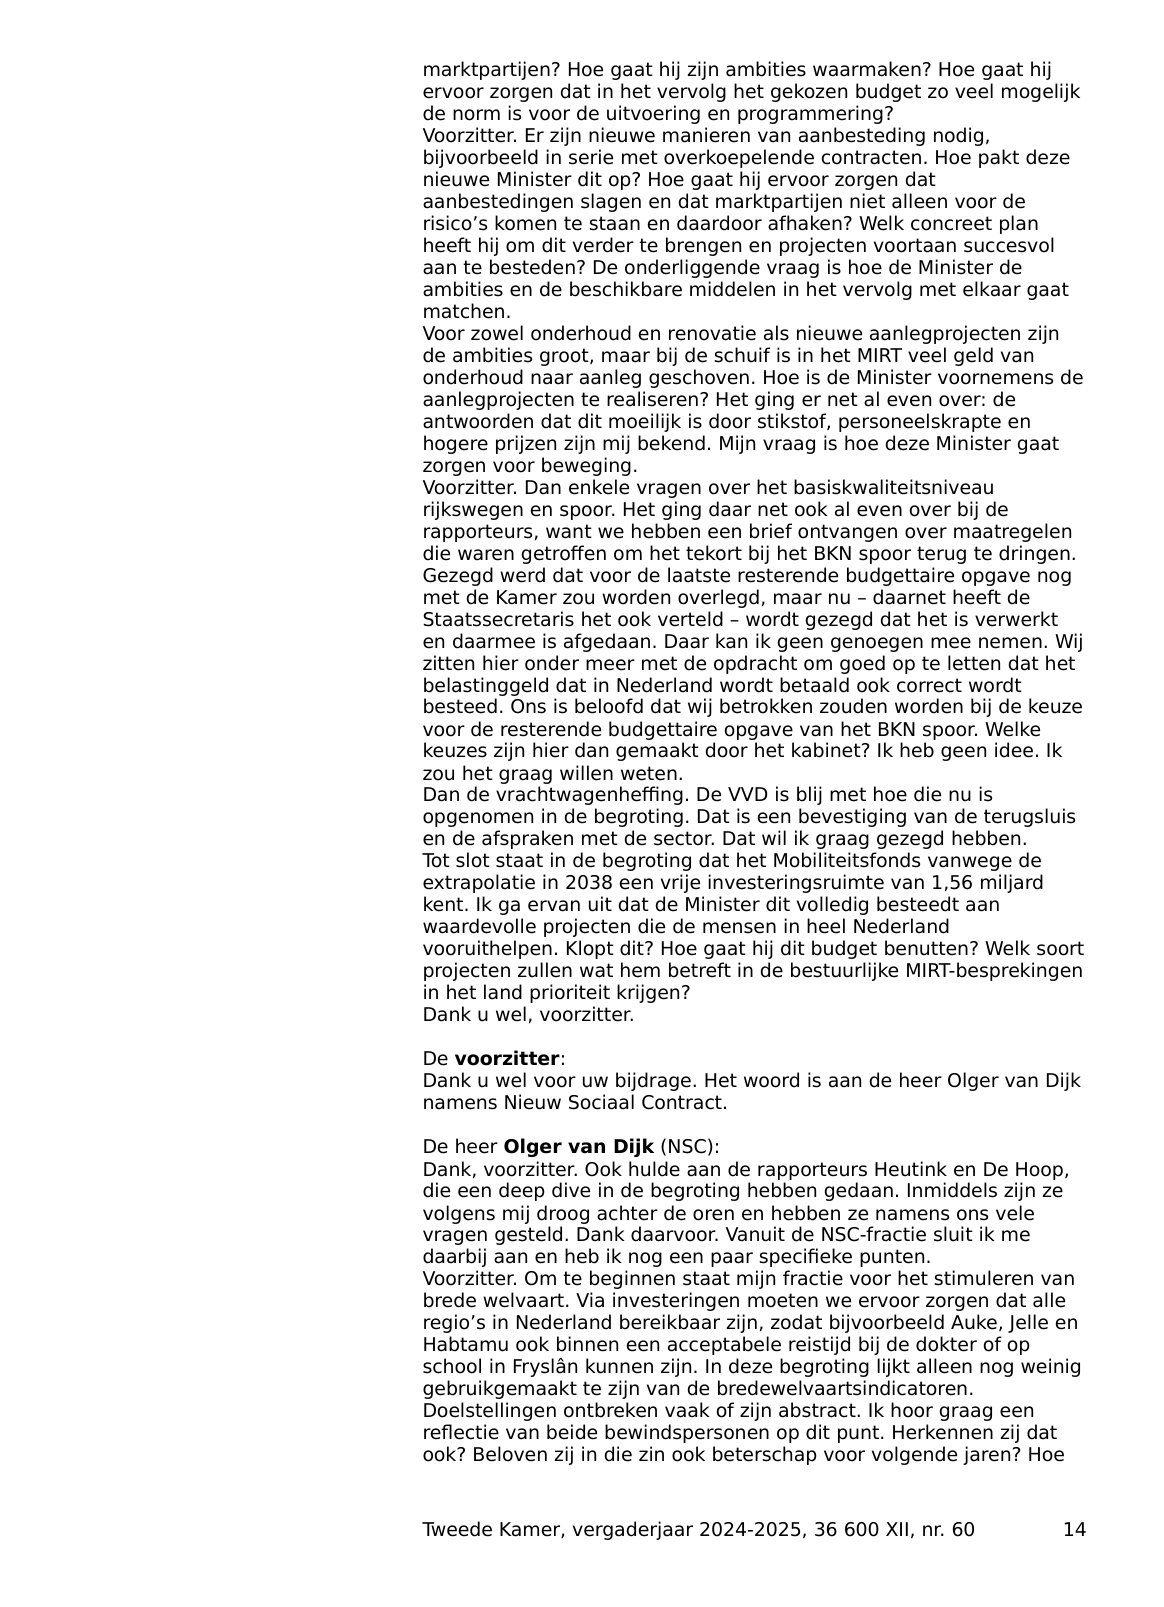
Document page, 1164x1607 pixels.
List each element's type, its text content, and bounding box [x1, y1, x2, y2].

text Dan de vrachtwagenheffing. De VVD is blij met hoe die nu is opgenomen in de begroting. Dat is een bevestiging van de terugsluis en de afspraken met de sector. Dat wil ik graag gezegd hebben. [422, 784, 1087, 850]
text De heer Olger van Dijk (NSC): [422, 1136, 1087, 1158]
text De voorzitter: [422, 1048, 1087, 1070]
text Voorzitter. Om te beginnen staat mijn fractie voor het stimuleren van brede welvaart. Via investeringen moeten we ervoor zorgen dat alle regio’s in Nederland bereikbaar zijn, zodat bijvoorbeeld Auke, Jelle en Habtamu ook binnen een acceptabele reistijd bij de dokter of op school in Fryslân kunnen zijn. In deze begroting lijkt alleen nog weinig gebruikgemaakt te zijn van de bredewelvaartsindicatoren. Doelstellingen ontbreken vaak of zijn abstract. Ik hoor graag een reflectie van beide bewindspersonen op dit punt. Herkennen zij dat ook? Beloven zij in die zin ook beterschap voor volgende jaren? Hoe [422, 1268, 1087, 1466]
text Voorzitter. Er zijn nieuwe manieren van aanbesteding nodig, bijvoorbeeld in serie met overkoepelende contracten. Hoe pakt deze nieuwe Minister dit op? Hoe gaat hij ervoor zorgen dat aanbestedingen slagen en dat marktpartijen niet alleen voor de risico’s komen te staan en daardoor afhaken? Welk concreet plan heeft hij om dit verder te brengen en projecten voortaan succesvol aan te besteden? De onderliggende vraag is hoe de Minister de ambities en de beschikbare middelen in het vervolg met elkaar gaat matchen. [422, 125, 1087, 323]
text Dank u wel, voorzitter. [422, 1004, 1087, 1026]
text Voor zowel onderhoud en renovatie als nieuwe aanlegprojecten zijn de ambities groot, maar bij de schuif is in het MIRT veel geld van onderhoud naar aanleg geschoven. Hoe is de Minister voornemens de aanlegprojecten te realiseren? Het ging er net al even over: de antwoorden dat dit moeilijk is door stikstof, personeelskrapte en hogere prijzen zijn mij bekend. Mijn vraag is hoe deze Minister gaat zorgen voor beweging. [422, 323, 1087, 477]
text marktpartijen? Hoe gaat hij zijn ambities waarmaken? Hoe gaat hij ervoor zorgen dat in het vervolg het gekozen budget zo veel mogelijk de norm is voor de uitvoering en programmering? [422, 59, 1087, 125]
text Dank u wel voor uw bijdrage. Het woord is aan de heer Olger van Dijk namens Nieuw Sociaal Contract. [422, 1070, 1087, 1114]
text Dank, voorzitter. Ook hulde aan de rapporteurs Heutink en De Hoop, die een deep dive in de begroting hebben gedaan. Inmiddels zijn ze volgens mij droog achter de oren en hebben ze namens ons vele vragen gesteld. Dank daarvoor. Vanuit de NSC-fractie sluit ik me daarbij aan en heb ik nog een paar specifieke punten. [422, 1158, 1087, 1268]
text Tot slot staat in de begroting dat het Mobiliteitsfonds vanwege de extrapolatie in 2038 een vrije investeringsruimte van 1,56 miljard kent. Ik ga ervan uit dat de Minister dit volledig besteedt aan waardevolle projecten die de mensen in heel Nederland vooruithelpen. Klopt dit? Hoe gaat hij dit budget benutten? Welk soort projecten zullen wat hem betreft in de bestuurlijke MIRT-besprekingen in het land prioriteit krijgen? [422, 850, 1087, 1004]
text Voorzitter. Dan enkele vragen over het basiskwaliteitsniveau rijkswegen en spoor. Het ging daar net ook al even over bij de rapporteurs, want we hebben een brief ontvangen over maatregelen die waren getroffen om het tekort bij het BKN spoor terug te dringen. Gezegd werd dat voor de laatste resterende budgettaire opgave nog met de Kamer zou worden overlegd, maar nu – daarnet heeft de Staatssecretaris het ook verteld – wordt gezegd dat het is verwerkt en daarmee is afgedaan. Daar kan ik geen genoegen mee nemen. Wij zitten hier onder meer met de opdracht om goed op te letten dat het belastinggeld dat in Nederland wordt betaald ook correct wordt besteed. Ons is beloofd dat wij betrokken zouden worden bij de keuze voor de resterende budgettaire opgave van het BKN spoor. Welke keuzes zijn hier dan gemaakt door het kabinet? Ik heb geen idee. Ik zou het graag willen weten. [422, 477, 1087, 784]
